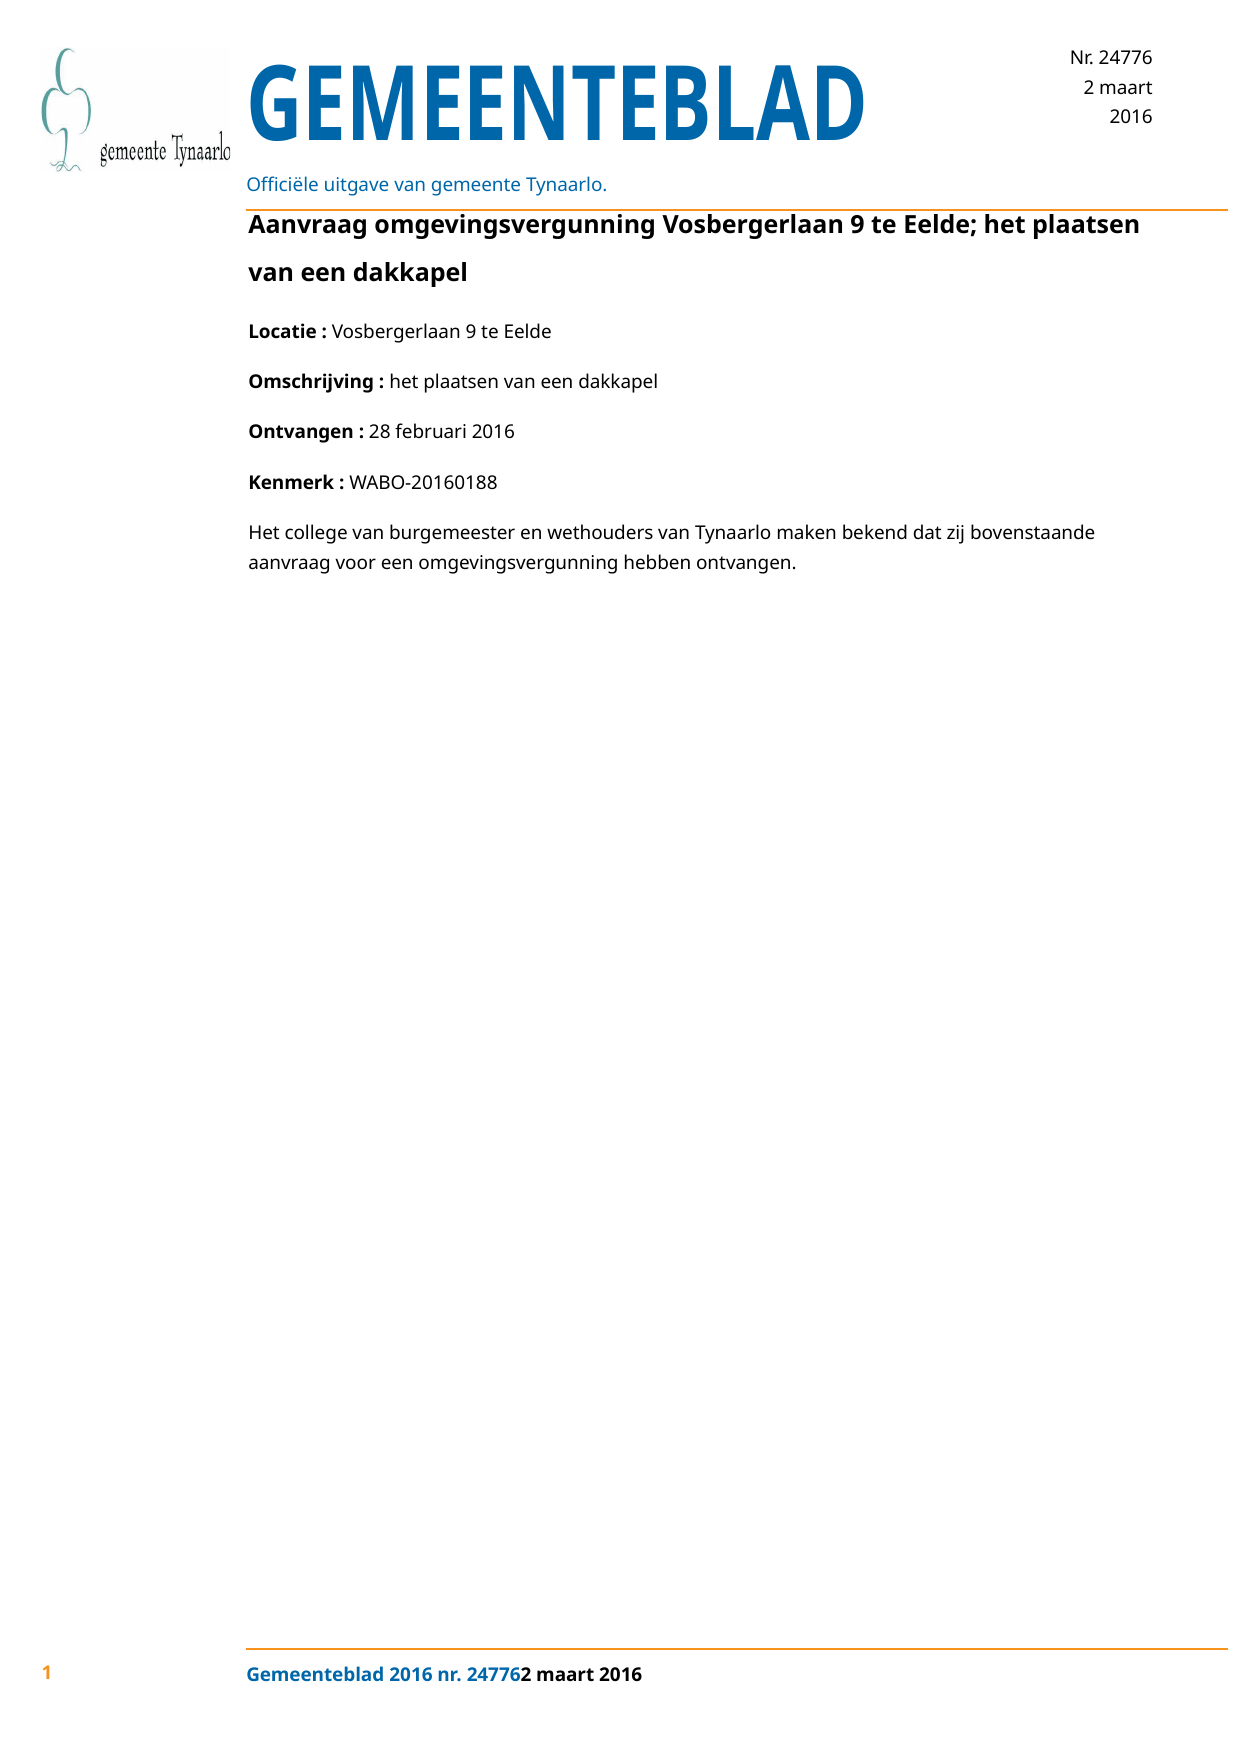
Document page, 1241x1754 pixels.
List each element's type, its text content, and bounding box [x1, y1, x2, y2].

text Omschrijving : het plaatsen van een dakkapel [248, 368, 1152, 394]
text Ontvangen : 28 februari 2016 [248, 419, 1152, 444]
text Locatie : Vosbergerlaan 9 te Eelde [248, 318, 1152, 344]
text Aanvraag omgevingsvergunning Vosbergerlaan 9 te Eelde; het plaatsen van een dakkapel [248, 211, 1152, 288]
text Kenmerk : WABO-20160188 [248, 469, 1152, 495]
picture [41, 47, 231, 172]
text Het college van burgemeester en wethouders van Tynaarlo maken bekend dat zij bovenstaande aanvraag voor een omgevingsvergunning hebben ontvangen. [248, 519, 1152, 575]
